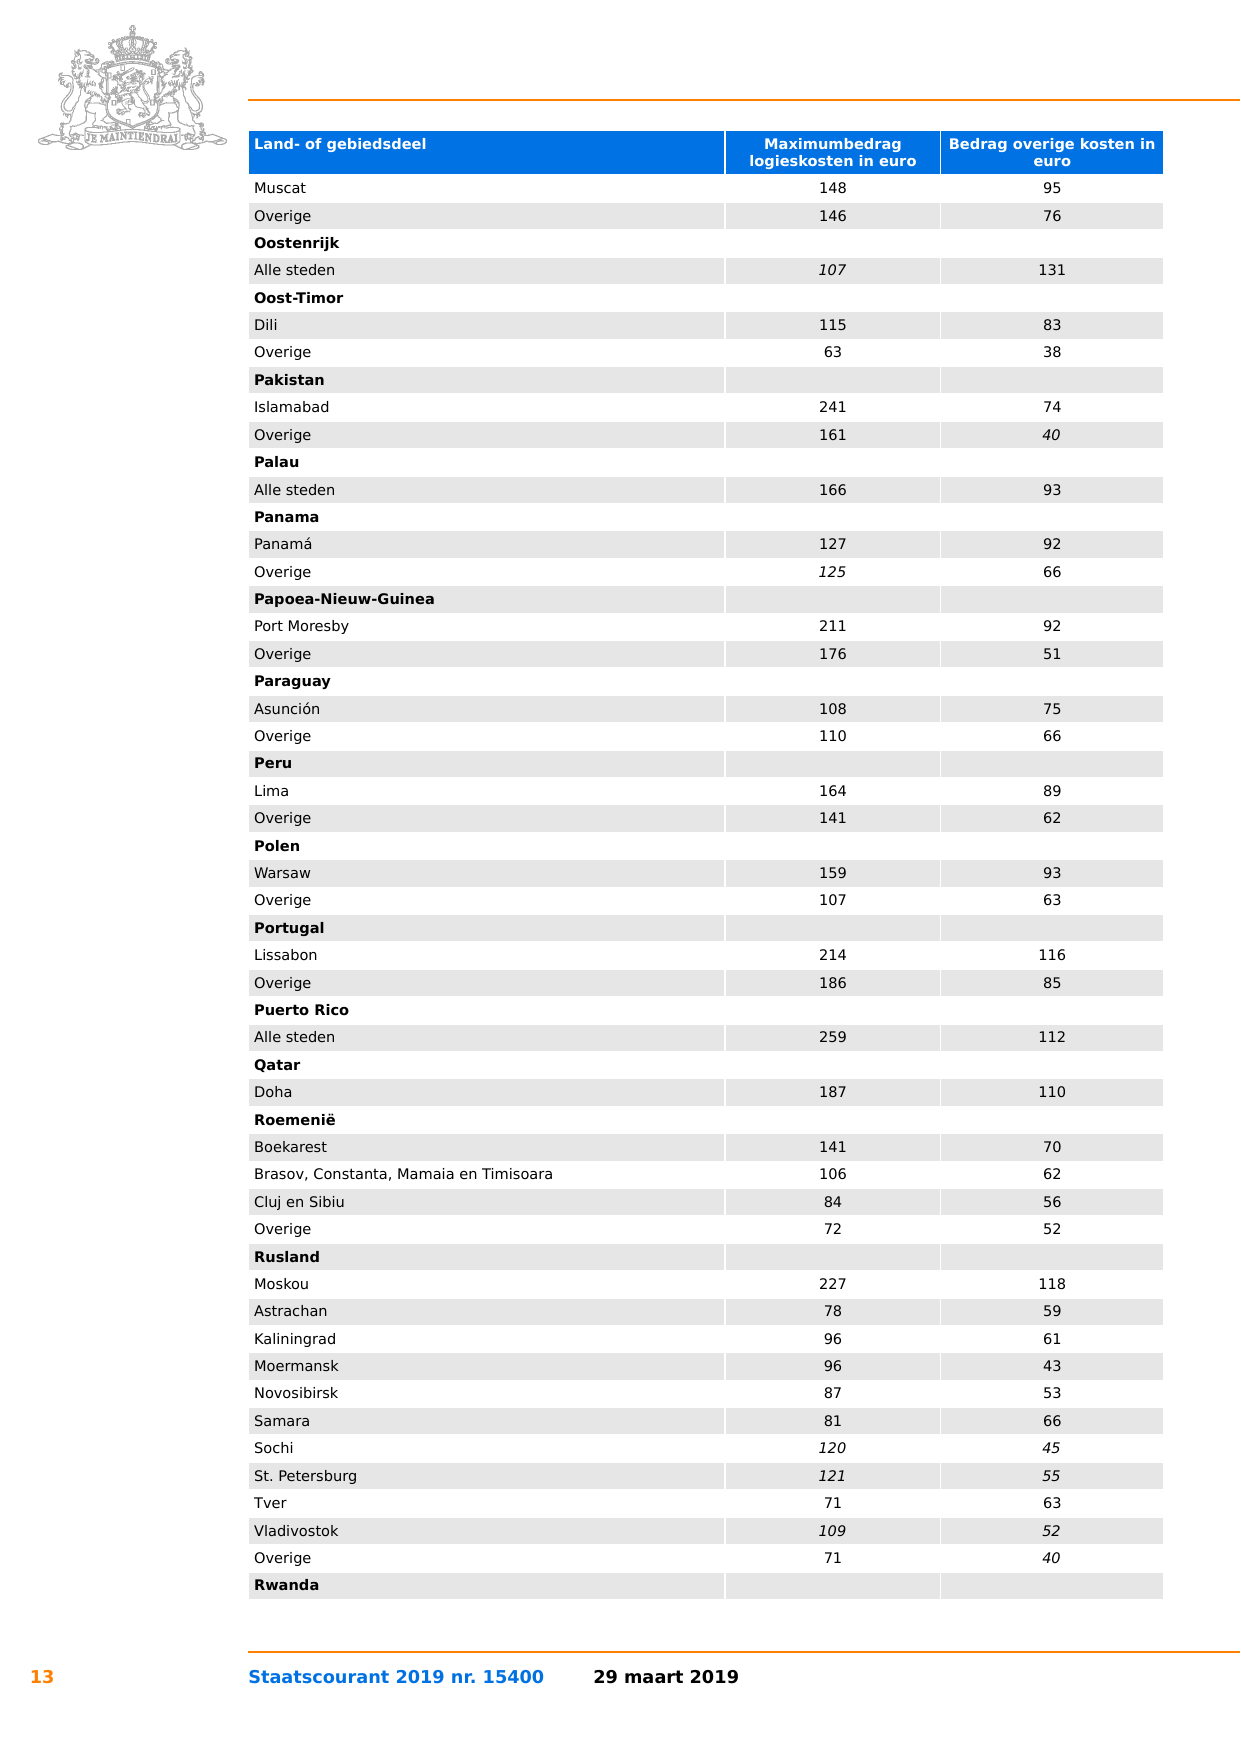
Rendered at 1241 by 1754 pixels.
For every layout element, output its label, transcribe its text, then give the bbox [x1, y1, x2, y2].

table_cell 66 [941, 1408, 1163, 1434]
table_cell Muscat [249, 175, 724, 202]
table_cell 115 [726, 312, 940, 339]
table_cell [941, 997, 1163, 1023]
table_cell 59 [941, 1299, 1163, 1325]
table_cell 75 [941, 696, 1163, 722]
table_cell 66 [941, 723, 1163, 749]
table_cell Oost-Timor [249, 285, 724, 311]
table_cell 78 [726, 1299, 940, 1325]
table_cell 61 [941, 1326, 1163, 1352]
table_cell Sochi [249, 1436, 724, 1462]
table_cell 148 [726, 175, 940, 202]
table_cell Polen [249, 833, 724, 859]
table_cell 146 [726, 203, 940, 229]
table_cell Overige [249, 888, 724, 914]
table_cell Oostenrijk [249, 230, 724, 256]
table_cell Alle steden [249, 477, 724, 503]
table_cell 96 [726, 1326, 940, 1352]
table_cell [726, 1052, 940, 1078]
table_cell Overige [249, 1216, 724, 1243]
table_cell 53 [941, 1381, 1163, 1407]
table_cell 107 [726, 258, 940, 284]
table_cell Rusland [249, 1244, 724, 1270]
table_cell Overige [249, 203, 724, 229]
table_cell Overige [249, 723, 724, 749]
table_cell 121 [726, 1463, 940, 1489]
table_cell Papoea-Nieuw-Guinea [249, 586, 724, 613]
table_cell 76 [941, 203, 1163, 229]
table_cell Boekarest [249, 1134, 724, 1161]
table_cell 259 [726, 1025, 940, 1051]
table_cell Warsaw [249, 860, 724, 887]
table_cell 92 [941, 614, 1163, 640]
table_cell 106 [726, 1162, 940, 1188]
table_cell [726, 915, 940, 941]
table_cell 66 [941, 559, 1163, 585]
table_cell [726, 833, 940, 859]
table_cell Tver [249, 1490, 724, 1517]
table_cell [726, 669, 940, 695]
table_cell Doha [249, 1079, 724, 1106]
table_cell 166 [726, 477, 940, 503]
table_cell Overige [249, 641, 724, 667]
table_cell [941, 1244, 1163, 1270]
table_cell [941, 230, 1163, 256]
table_cell 227 [726, 1271, 940, 1297]
table_cell Overige [249, 805, 724, 832]
table_cell 118 [941, 1271, 1163, 1297]
table_cell Portugal [249, 915, 724, 941]
table_cell [941, 504, 1163, 530]
table_cell Peru [249, 751, 724, 777]
picture [38, 25, 227, 150]
table_cell [941, 669, 1163, 695]
table_cell 52 [941, 1216, 1163, 1243]
table_cell 40 [941, 422, 1163, 448]
table_cell [726, 285, 940, 311]
table_cell Overige [249, 340, 724, 366]
table_cell Astrachan [249, 1299, 724, 1325]
table_cell Overige [249, 559, 724, 585]
table_cell 89 [941, 778, 1163, 804]
table_cell [941, 751, 1163, 777]
table_cell 131 [941, 258, 1163, 284]
table_cell Alle steden [249, 258, 724, 284]
table_cell Brasov, Constanta, Mamaia en Timisoara [249, 1162, 724, 1188]
table_cell [726, 504, 940, 530]
table_cell 92 [941, 531, 1163, 558]
table_cell Islamabad [249, 395, 724, 421]
table_cell Asunción [249, 696, 724, 722]
table_cell 127 [726, 531, 940, 558]
table_cell 110 [726, 723, 940, 749]
table_cell Palau [249, 449, 724, 476]
table_cell Puerto Rico [249, 997, 724, 1023]
table_cell [726, 230, 940, 256]
table_cell Pakistan [249, 367, 724, 393]
table_cell Novosibirsk [249, 1381, 724, 1407]
table_header Land- of gebiedsdeel [249, 131, 724, 174]
table_cell 107 [726, 888, 940, 914]
table_cell [941, 915, 1163, 941]
table_cell Dili [249, 312, 724, 339]
table_cell 63 [941, 888, 1163, 914]
table_cell 38 [941, 340, 1163, 366]
table_cell Moskou [249, 1271, 724, 1297]
table_cell 87 [726, 1381, 940, 1407]
table_cell 74 [941, 395, 1163, 421]
table_cell [941, 1573, 1163, 1599]
table_cell [726, 449, 940, 476]
table_cell 125 [726, 559, 940, 585]
table_cell St. Petersburg [249, 1463, 724, 1489]
table_cell [726, 586, 940, 613]
table_cell 85 [941, 970, 1163, 996]
table_cell 116 [941, 943, 1163, 969]
table_cell 40 [941, 1545, 1163, 1571]
table_cell Lima [249, 778, 724, 804]
table_cell 176 [726, 641, 940, 667]
table_cell 81 [726, 1408, 940, 1434]
table_cell 211 [726, 614, 940, 640]
table_cell 141 [726, 1134, 940, 1161]
table_cell 214 [726, 943, 940, 969]
table_cell [941, 833, 1163, 859]
table_cell [726, 1244, 940, 1270]
table_cell Vladivostok [249, 1518, 724, 1544]
table_cell 164 [726, 778, 940, 804]
table_cell Kaliningrad [249, 1326, 724, 1352]
table_cell Lissabon [249, 943, 724, 969]
table_cell Overige [249, 970, 724, 996]
table_cell 96 [726, 1353, 940, 1380]
table_cell 51 [941, 641, 1163, 667]
table_cell 110 [941, 1079, 1163, 1106]
table_cell Samara [249, 1408, 724, 1434]
table_cell 71 [726, 1490, 940, 1517]
table_cell Overige [249, 422, 724, 448]
table_cell 63 [726, 340, 940, 366]
table_cell 187 [726, 1079, 940, 1106]
table_cell [941, 1107, 1163, 1133]
table_cell 112 [941, 1025, 1163, 1051]
table_cell [941, 367, 1163, 393]
table_cell 95 [941, 175, 1163, 202]
table_cell 186 [726, 970, 940, 996]
table_cell [941, 285, 1163, 311]
table_cell Cluj en Sibiu [249, 1189, 724, 1215]
table_cell Panamá [249, 531, 724, 558]
table_cell Panama [249, 504, 724, 530]
table_header Bedrag overige kosten in euro [941, 131, 1163, 174]
table_cell 63 [941, 1490, 1163, 1517]
table_cell 109 [726, 1518, 940, 1544]
table_cell Overige [249, 1545, 724, 1571]
table_cell 43 [941, 1353, 1163, 1380]
table_cell 52 [941, 1518, 1163, 1544]
table_cell [941, 1052, 1163, 1078]
table_cell 93 [941, 477, 1163, 503]
table_cell Roemenië [249, 1107, 724, 1133]
table_cell [726, 367, 940, 393]
table_cell [726, 751, 940, 777]
table_cell 241 [726, 395, 940, 421]
table_cell [726, 997, 940, 1023]
table_header Maximumbedrag logieskosten in euro [726, 131, 940, 174]
table_cell [726, 1573, 940, 1599]
table_cell Port Moresby [249, 614, 724, 640]
table_cell 55 [941, 1463, 1163, 1489]
table_cell 45 [941, 1436, 1163, 1462]
table_cell 56 [941, 1189, 1163, 1215]
table_cell 71 [726, 1545, 940, 1571]
table_cell 141 [726, 805, 940, 832]
table_cell 62 [941, 1162, 1163, 1188]
table_cell Paraguay [249, 669, 724, 695]
table_cell [726, 1107, 940, 1133]
table_cell Rwanda [249, 1573, 724, 1599]
table_cell Qatar [249, 1052, 724, 1078]
table_cell 72 [726, 1216, 940, 1243]
table_cell 62 [941, 805, 1163, 832]
table_cell 159 [726, 860, 940, 887]
table_cell 120 [726, 1436, 940, 1462]
table_cell 84 [726, 1189, 940, 1215]
table_cell 161 [726, 422, 940, 448]
table_cell [941, 586, 1163, 613]
table_cell 93 [941, 860, 1163, 887]
table_cell Alle steden [249, 1025, 724, 1051]
table_cell 83 [941, 312, 1163, 339]
table_cell Moermansk [249, 1353, 724, 1380]
table_cell 108 [726, 696, 940, 722]
table_cell [941, 449, 1163, 476]
table_cell 70 [941, 1134, 1163, 1161]
